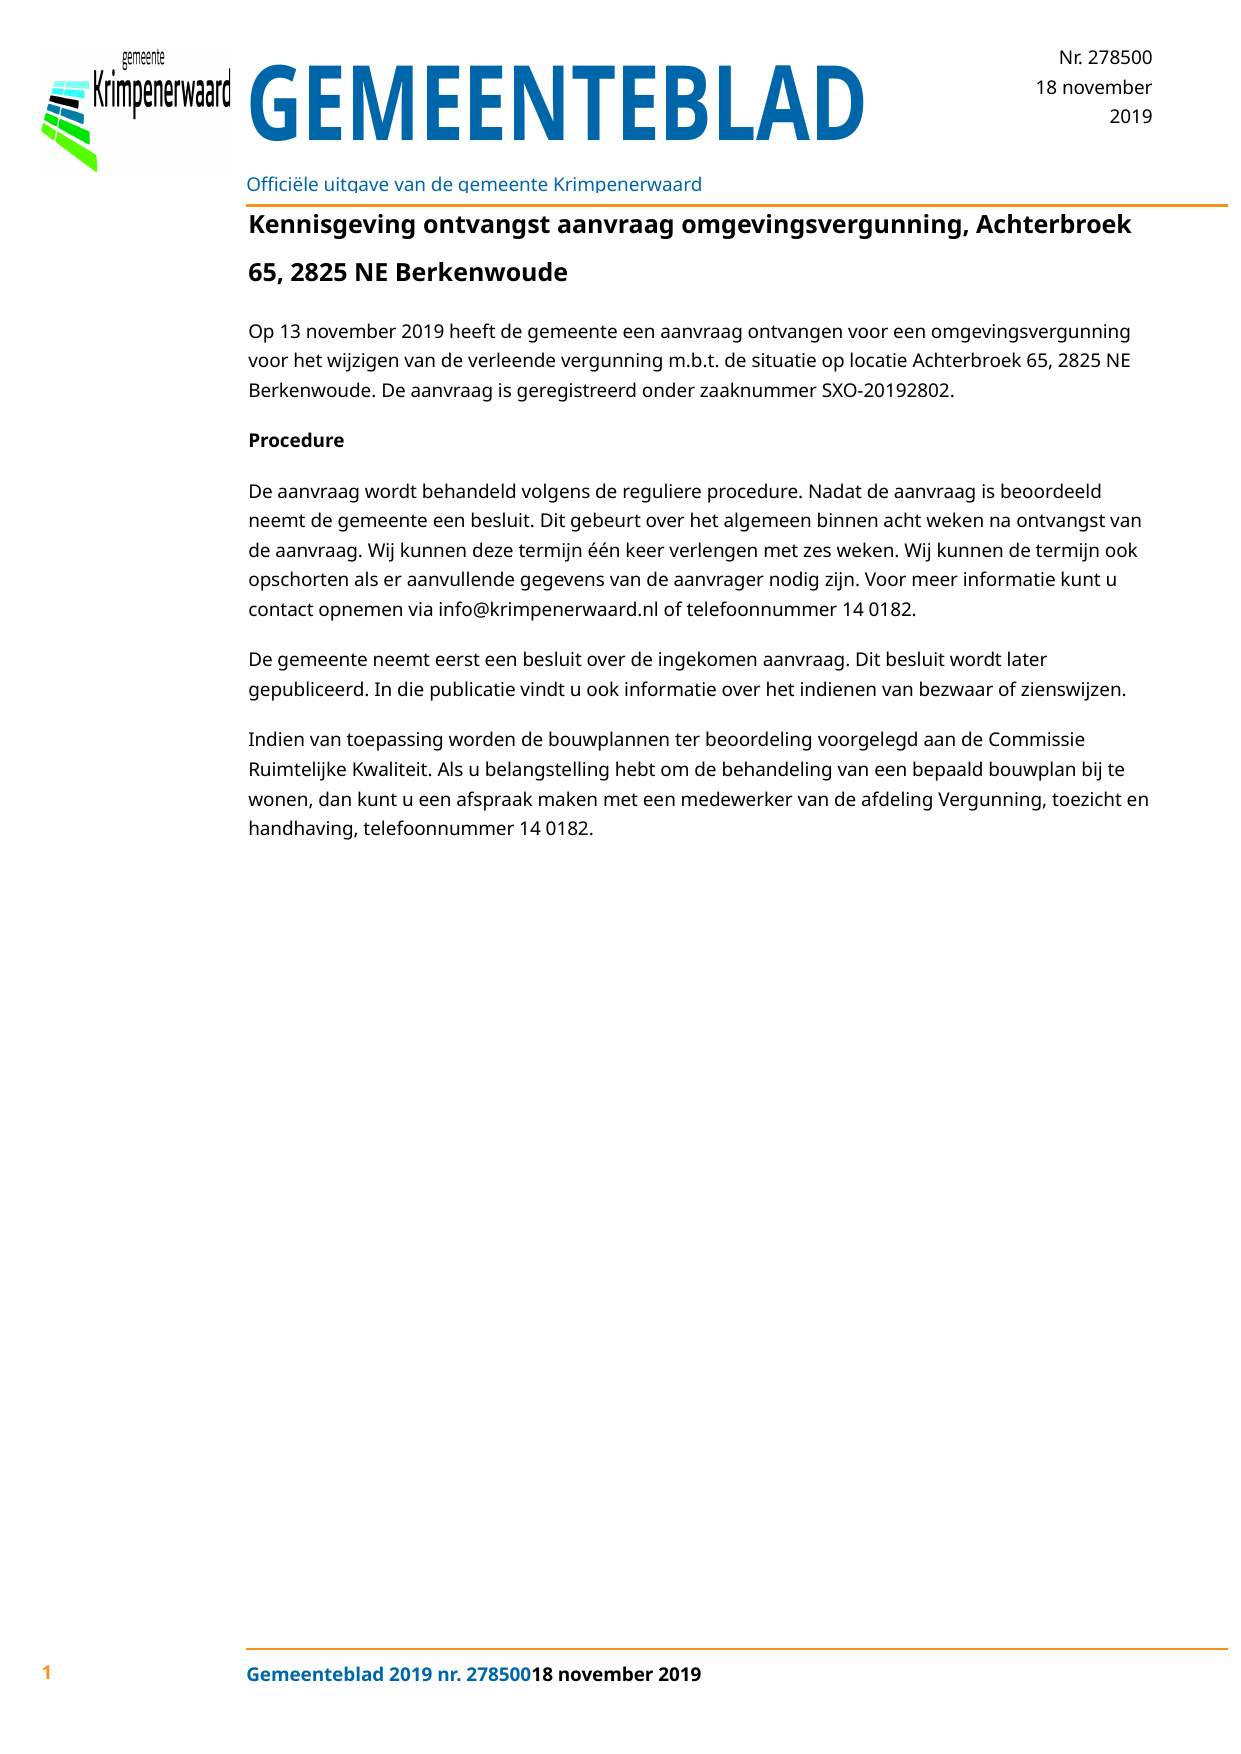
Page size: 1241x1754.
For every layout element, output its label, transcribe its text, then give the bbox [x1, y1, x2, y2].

text Op 13 november 2019 heeft de gemeente een aanvraag ontvangen voor een omgevingsvergunning voor het wijzigen van de verleende vergunning m.b.t. de situatie op locatie Achterbroek 65, 2825 NE Berkenwoude. De aanvraag is geregistreerd onder zaaknummer SXO-20192802. [248, 318, 1152, 403]
text De aanvraag wordt behandeld volgens de reguliere procedure. Nadat de aanvraag is beoordeeld neemt de gemeente een besluit. Dit gebeurt over het algemeen binnen acht weken na ontvangst van de aanvraag. Wij kunnen deze termijn één keer verlengen met zes weken. Wij kunnen de termijn ook opschorten als er aanvullende gegevens van de aanvrager nodig zijn. Voor meer informatie kunt u contact opnemen via info@krimpenerwaard.nl of telefoonnummer 14 0182. [248, 478, 1152, 622]
picture [41, 47, 231, 172]
text De gemeente neemt eerst een besluit over de ingekomen aanvraag. Dit besluit wordt later gepubliceerd. In die publicatie vindt u ook informatie over het indienen van bezwaar of zienswijzen. [248, 647, 1152, 702]
text Kennisgeving ontvangst aanvraag omgevingsvergunning, Achterbroek 65, 2825 NE Berkenwoude [248, 207, 1152, 288]
text Procedure [248, 427, 1152, 453]
text Indien van toepassing worden de bouwplannen ter beoordeling voorgelegd aan de Commissie Ruimtelijke Kwaliteit. Als u belangstelling hebt om de behandeling van een bepaald bouwplan bij te wonen, dan kunt u een afspraak maken met een medewerker van de afdeling Vergunning, toezicht en handhaving, telefoonnummer 14 0182. [248, 727, 1152, 841]
